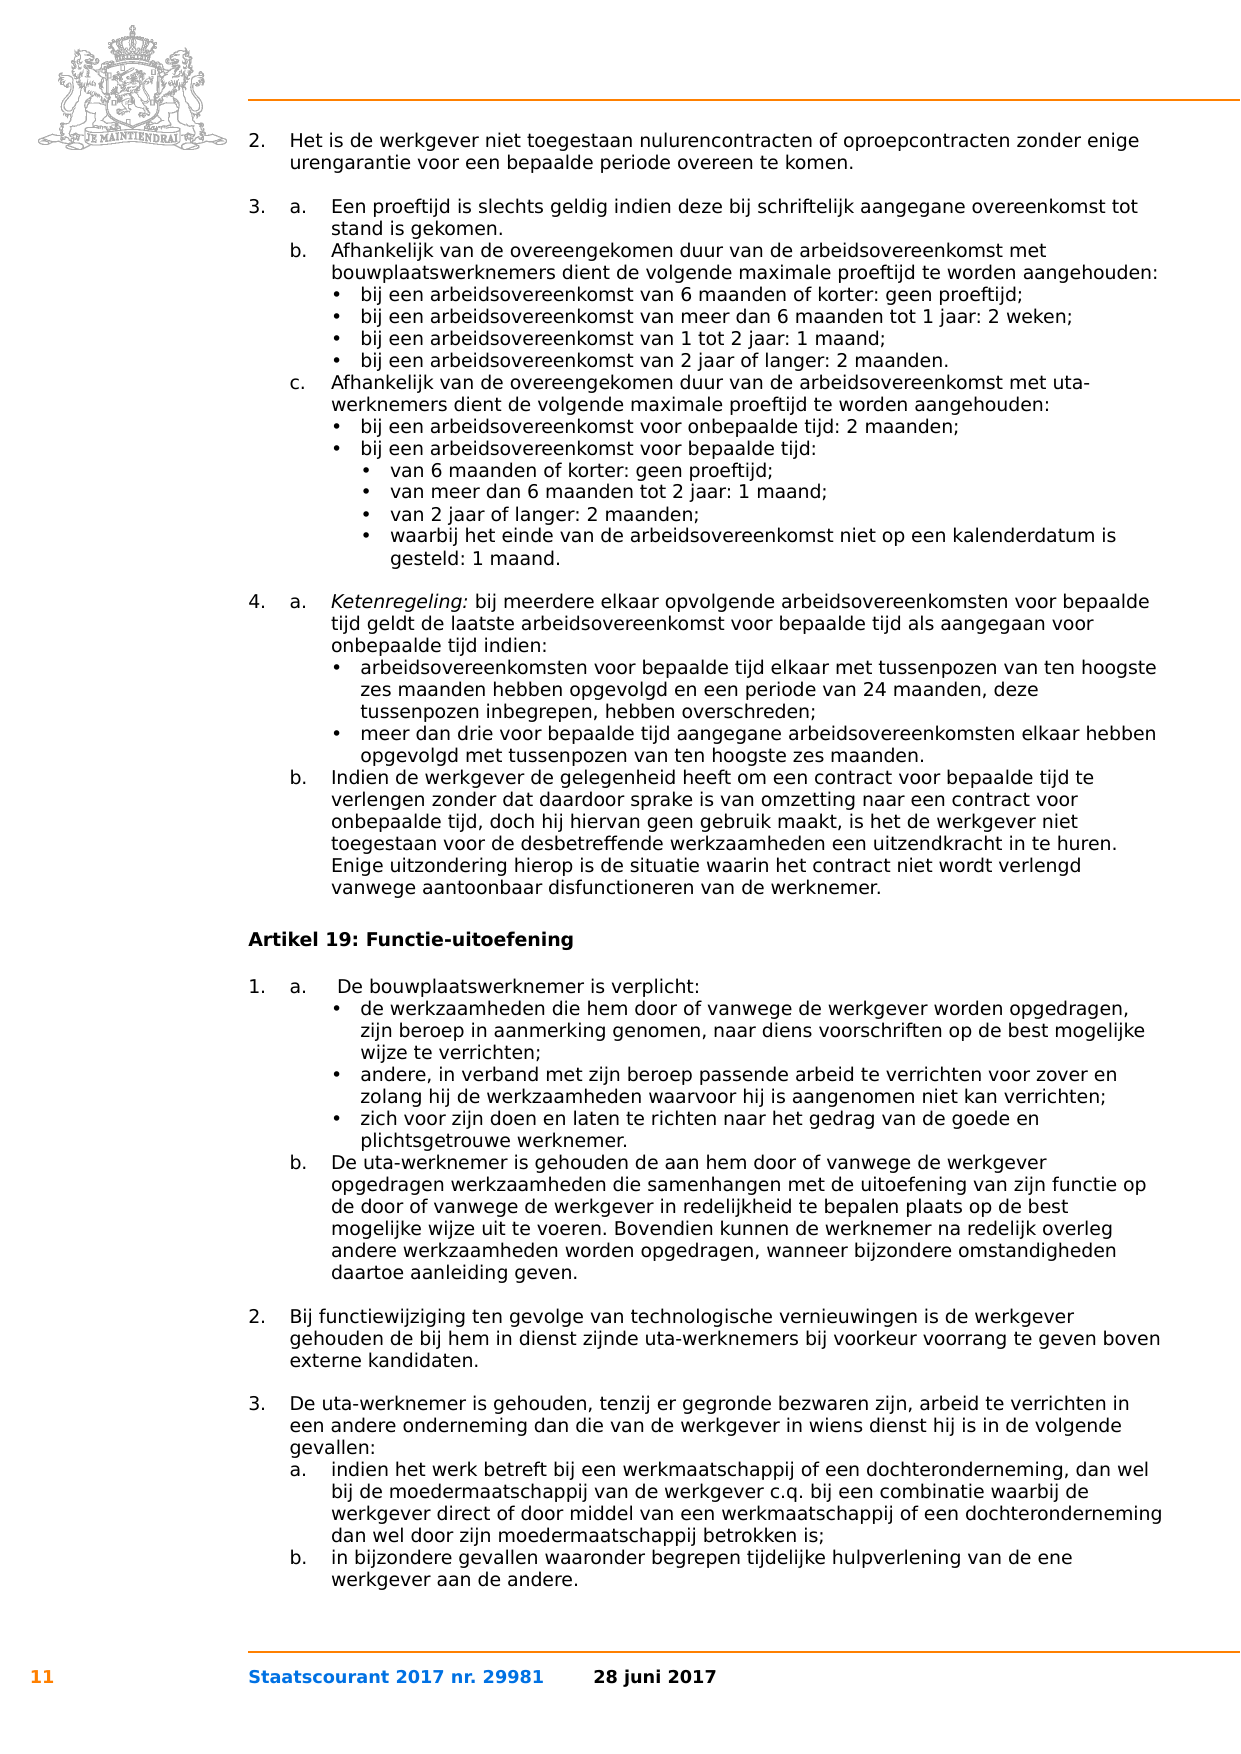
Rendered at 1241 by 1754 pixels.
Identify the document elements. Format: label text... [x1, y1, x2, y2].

text • van meer dan 6 maanden tot 2 jaar: 1 maand; [360, 481, 1163, 503]
text • bij een arbeidsovereenkomst voor onbepaalde tijd: 2 maanden; [331, 416, 1163, 437]
picture [38, 25, 227, 150]
text • arbeidsovereenkomsten voor bepaalde tijd elkaar met tussenpozen van ten hoogste zes maanden hebben opgevolgd en een periode van 24 maanden, deze tussenpozen inbegrepen, hebben overschreden; [331, 657, 1163, 723]
text a. indien het werk betreft bij een werkmaatschappij of een dochteronderneming, dan wel bij de moedermaatschappij van de werkgever c.q. bij een combinatie waarbij de werkgever direct of door middel van een werkmaatschappij of een dochteronderneming dan wel door zijn moedermaatschappij betrokken is; [289, 1459, 1163, 1547]
text 3. a. Een proeftijd is slechts geldig indien deze bij schriftelijk aangegane overeenkomst tot stand is gekomen. [248, 196, 1163, 240]
text • bij een arbeidsovereenkomst van meer dan 6 maanden tot 1 jaar: 2 weken; [331, 306, 1163, 328]
text 4. a. Ketenregeling: bij meerdere elkaar opvolgende arbeidsovereenkomsten voor bepaalde tijd geldt de laatste arbeidsovereenkomst voor bepaalde tijd als aangegaan voor onbepaalde tijd indien: [248, 591, 1163, 657]
text 2. Bij functiewijziging ten gevolge van technologische vernieuwingen is de werkgever gehouden de bij hem in dienst zijnde uta-werknemers bij voorkeur voorrang te geven boven externe kandidaten. [248, 1306, 1163, 1371]
text • de werkzaamheden die hem door of vanwege de werkgever worden opgedragen, zijn beroep in aanmerking genomen, naar diens voorschriften op de best mogelijke wijze te verrichten; [331, 998, 1163, 1064]
text • meer dan drie voor bepaalde tijd aangegane arbeidsovereenkomsten elkaar hebben opgevolgd met tussenpozen van ten hoogste zes maanden. [331, 723, 1163, 767]
text • waarbij het einde van de arbeidsovereenkomst niet op een kalenderdatum is gesteld: 1 maand. [360, 525, 1163, 569]
text b. De uta-werknemer is gehouden de aan hem door of vanwege de werkgever opgedragen werkzaamheden die samenhangen met de uitoefening van zijn functie op de door of vanwege de werkgever in redelijkheid te bepalen plaats op de best mogelijke wijze uit te voeren. Bovendien kunnen de werknemer na redelijk overleg andere werkzaamheden worden opgedragen, wanneer bijzondere omstandigheden daartoe aanleiding geven. [289, 1152, 1163, 1284]
text b. Indien de werkgever de gelegenheid heeft om een contract voor bepaalde tijd te verlengen zonder dat daardoor sprake is van omzetting naar een contract voor onbepaalde tijd, doch hij hiervan geen gebruik maakt, is het de werkgever niet toegestaan voor de desbetreffende werkzaamheden een uitzendkracht in te huren. Enige uitzondering hierop is de situatie waarin het contract niet wordt verlengd vanwege aantoonbaar disfunctioneren van de werknemer. [289, 767, 1163, 899]
text • bij een arbeidsovereenkomst van 1 tot 2 jaar: 1 maand; [331, 328, 1163, 349]
text • bij een arbeidsovereenkomst van 6 maanden of korter: geen proeftijd; [331, 284, 1163, 306]
subtitle Artikel 19: Functie-uitoefening [248, 929, 1163, 951]
text 3. De uta-werknemer is gehouden, tenzij er gegronde bezwaren zijn, arbeid te verrichten in een andere onderneming dan die van de werkgever in wiens dienst hij is in de volgende gevallen: [248, 1393, 1163, 1459]
text • zich voor zijn doen en laten te richten naar het gedrag van de goede en plichtsgetrouwe werknemer. [331, 1108, 1163, 1152]
text c. Afhankelijk van de overeengekomen duur van de arbeidsovereenkomst met uta-werknemers dient de volgende maximale proeftijd te worden aangehouden: [289, 372, 1163, 416]
text 1. a. De bouwplaatswerknemer is verplicht: [248, 976, 1163, 998]
text b. in bijzondere gevallen waaronder begrepen tijdelijke hulpverlening van de ene werkgever aan de andere. [289, 1547, 1163, 1591]
text • bij een arbeidsovereenkomst voor bepaalde tijd: [331, 437, 1163, 459]
text • andere, in verband met zijn beroep passende arbeid te verrichten voor zover en zolang hij de werkzaamheden waarvoor hij is aangenomen niet kan verrichten; [331, 1064, 1163, 1108]
text 2. Het is de werkgever niet toegestaan nulurencontracten of oproepcontracten zonder enige urengarantie voor een bepaalde periode overeen te komen. [248, 130, 1163, 174]
text • van 2 jaar of langer: 2 maanden; [360, 503, 1163, 525]
text • van 6 maanden of korter: geen proeftijd; [360, 459, 1163, 481]
text • bij een arbeidsovereenkomst van 2 jaar of langer: 2 maanden. [331, 349, 1163, 372]
text b. Afhankelijk van de overeengekomen duur van de arbeidsovereenkomst met bouwplaatswerknemers dient de volgende maximale proeftijd te worden aangehouden: [289, 240, 1163, 284]
